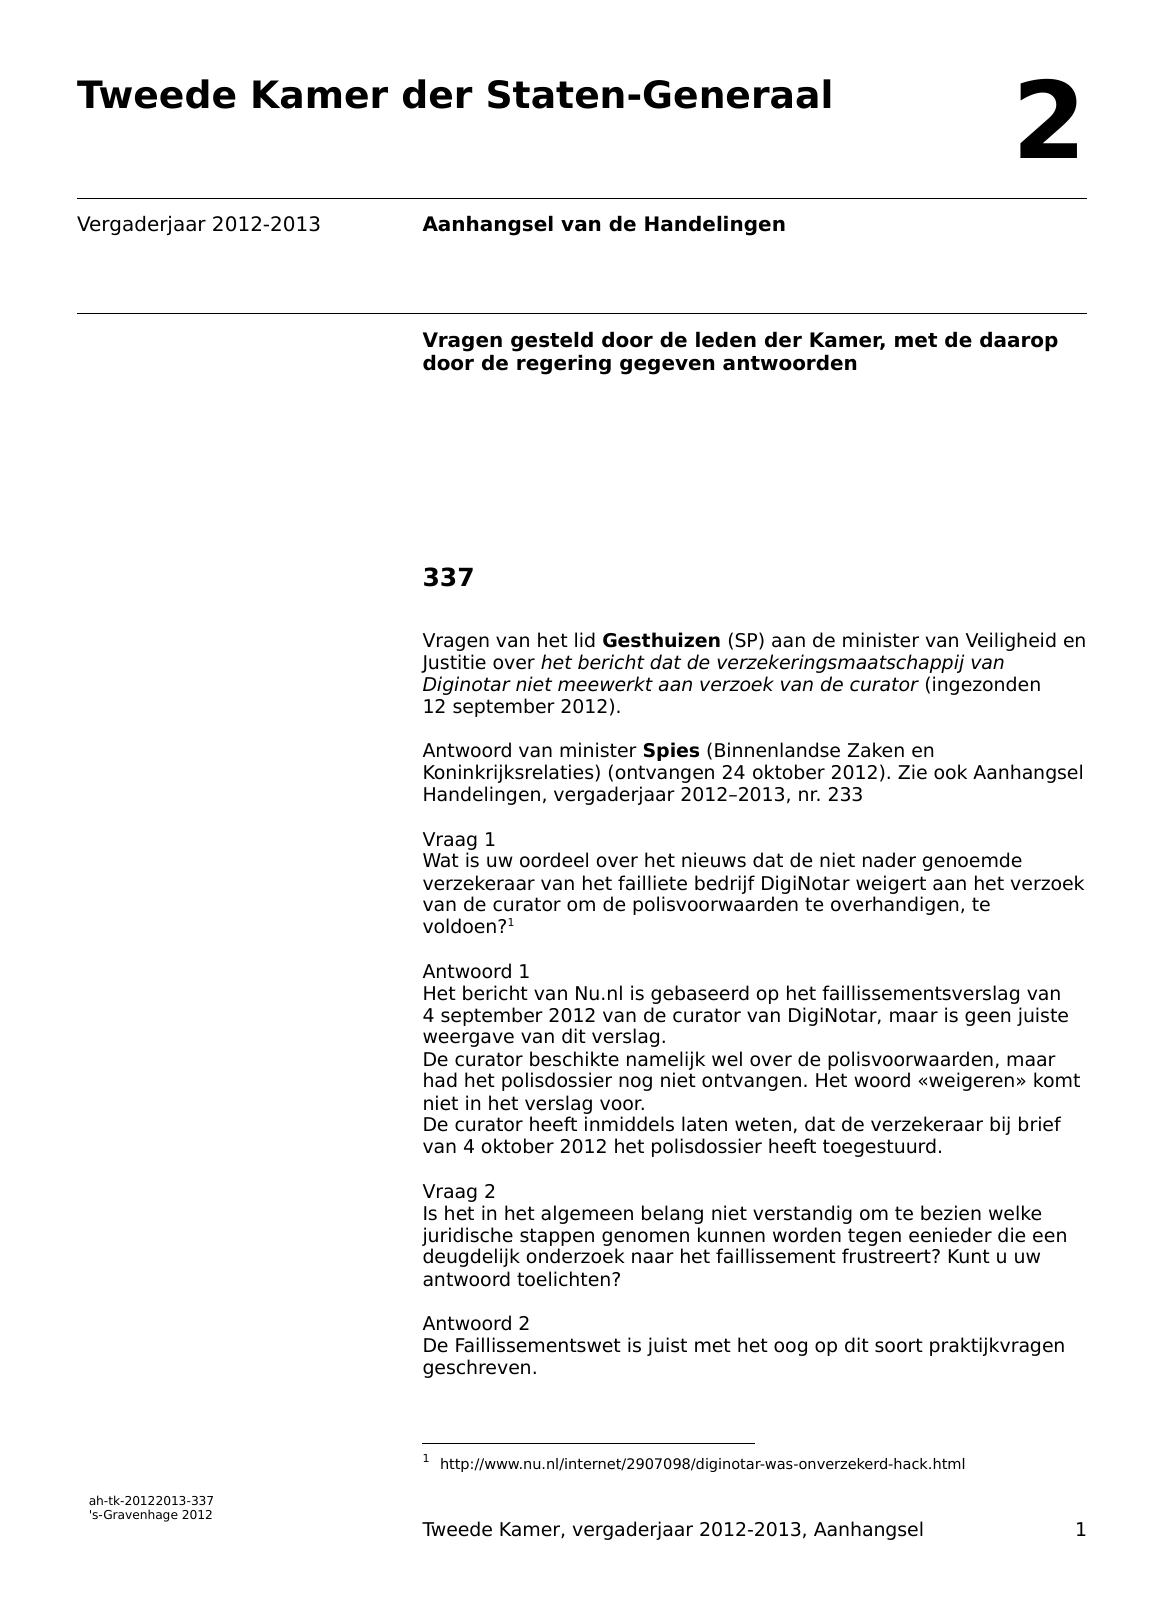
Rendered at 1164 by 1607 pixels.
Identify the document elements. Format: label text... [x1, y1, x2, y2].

text De Faillissementswet is juist met het oog op dit soort praktijkvragen geschreven. [422, 1334, 1087, 1378]
text De curator beschikte namelijk wel over de polisvoorwaarden, maar had het polisdossier nog niet ontvangen. Het woord «weigeren» komt niet in het verslag voor. [422, 1048, 1087, 1114]
text De curator heeft inmiddels laten weten, dat de verzekeraar bij brief van 4 oktober 2012 het polisdossier heeft toegestuurd. [422, 1114, 1087, 1158]
text Antwoord van minister Spies (Binnenlandse Zaken en Koninkrijksrelaties) (ontvangen 24 oktober 2012). Zie ook Aanhangsel Handelingen, vergaderjaar 2012–2013, nr. 233 [422, 740, 1087, 806]
text Vragen van het lid Gesthuizen (SP) aan de minister van Veiligheid en Justitie over het bericht dat de verzekeringsmaatschappij van Diginotar niet meewerkt aan verzoek van de curator (ingezonden 12 september 2012). [422, 630, 1087, 718]
text 337 [422, 563, 1087, 592]
text Vraag 1 [422, 828, 1087, 850]
text ah-tk-20122013-337 [88, 1494, 323, 1508]
text http://www.nu.nl/internet/2907098/diginotar-was-onverzekerd-hack.html [422, 1452, 1087, 1474]
table_header Tweede Kamer der Staten-Generaal [77, 59, 886, 198]
table_header 2 [886, 59, 1087, 198]
text Antwoord 1 [422, 961, 1087, 982]
table_cell Aanhangsel van de Handelingen [422, 199, 1087, 313]
text Wat is uw oordeel over het nieuws dat de niet nader genoemde verzekeraar van het failliete bedrijf DigiNotar weigert aan het verzoek van de curator om de polisvoorwaarden te overhandigen, te voldoen? [422, 850, 1087, 938]
text Antwoord 2 [422, 1313, 1087, 1334]
text Is het in het algemeen belang niet verstandig om te bezien welke juridische stappen genomen kunnen worden tegen eenieder die een deugdelijk onderzoek naar het faillissement frustreert? Kunt u uw antwoord toelichten? [422, 1202, 1087, 1290]
table_cell Vergaderjaar 2012-2013 [77, 199, 422, 313]
text Het bericht van Nu.nl is gebaseerd op het faillissementsverslag van 4 september 2012 van de curator van DigiNotar, maar is geen juiste weergave van dit verslag. [422, 982, 1087, 1048]
table_cell Vragen gesteld door de leden der Kamer, met de daarop door de regering gegeven antwoorden [422, 314, 1087, 375]
table_cell [77, 314, 422, 375]
text 's-Gravenhage 2012 [88, 1508, 323, 1522]
text Vraag 2 [422, 1181, 1087, 1202]
